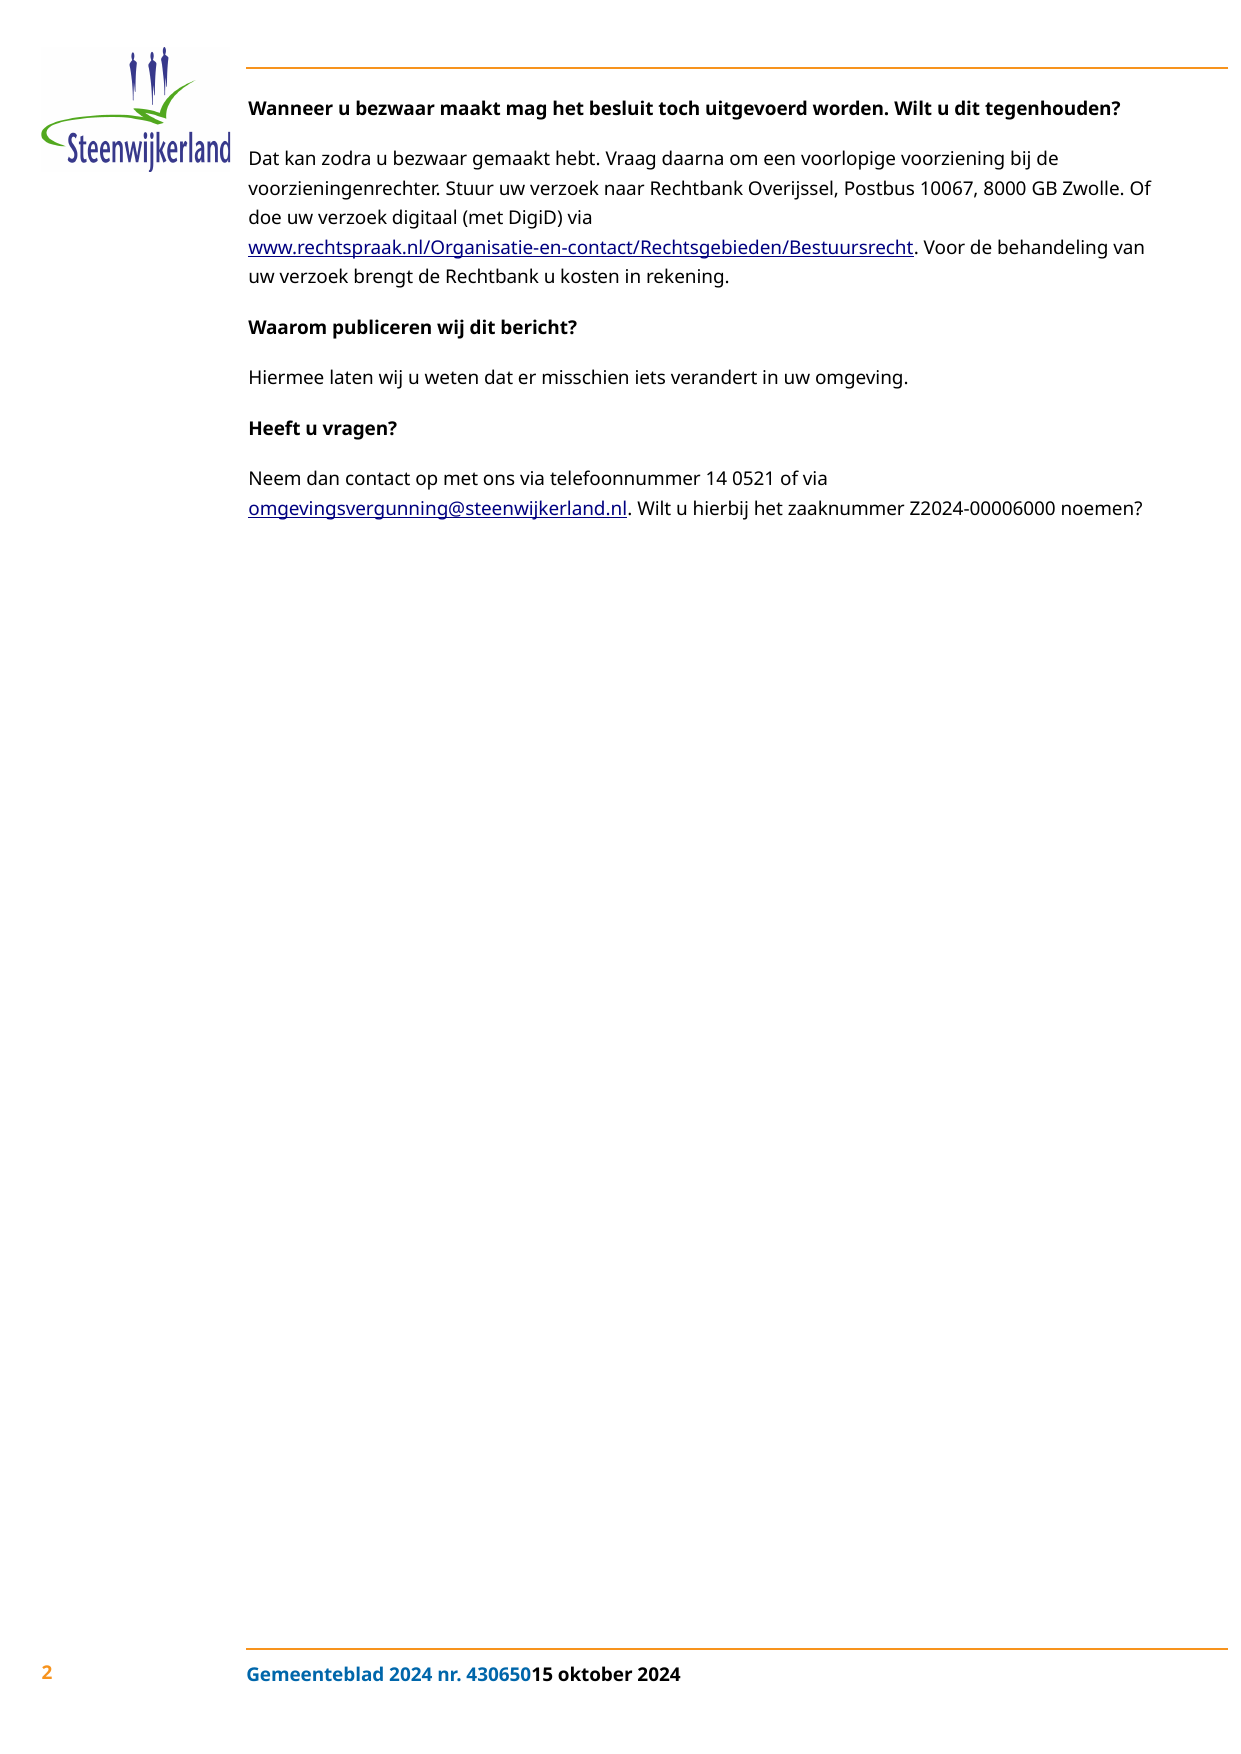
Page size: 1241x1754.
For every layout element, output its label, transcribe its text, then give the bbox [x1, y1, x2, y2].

picture [41, 47, 231, 172]
text Heeft u vragen? [248, 415, 1152, 441]
text Wanneer u bezwaar maakt mag het besluit toch uitgevoerd worden. Wilt u dit tegenhouden? [248, 95, 1152, 121]
text Waarom publiceren wij dit bericht? [248, 314, 1152, 340]
text Neem dan contact op met ons via telefoonnummer 14 0521 of via omgevingsvergunning@steenwijkerland.nl. Wilt u hierbij het zaaknummer Z2024-00006000 noemen? [248, 465, 1152, 521]
text Dat kan zodra u bezwaar gemaakt hebt. Vraag daarna om een voorlopige voorziening bij de voorzieningenrechter. Stuur uw verzoek naar Rechtbank Overijssel, Postbus 10067, 8000 GB Zwolle. Of doe uw verzoek digitaal (met DigiD) via www.rechtspraak.nl/Organisatie-en-contact/Rechtsgebieden/Bestuursrecht. Voor de behandeling van uw verzoek brengt de Rechtbank u kosten in rekening. [248, 145, 1152, 289]
text Hiermee laten wij u weten dat er misschien iets verandert in uw omgeving. [248, 364, 1152, 390]
